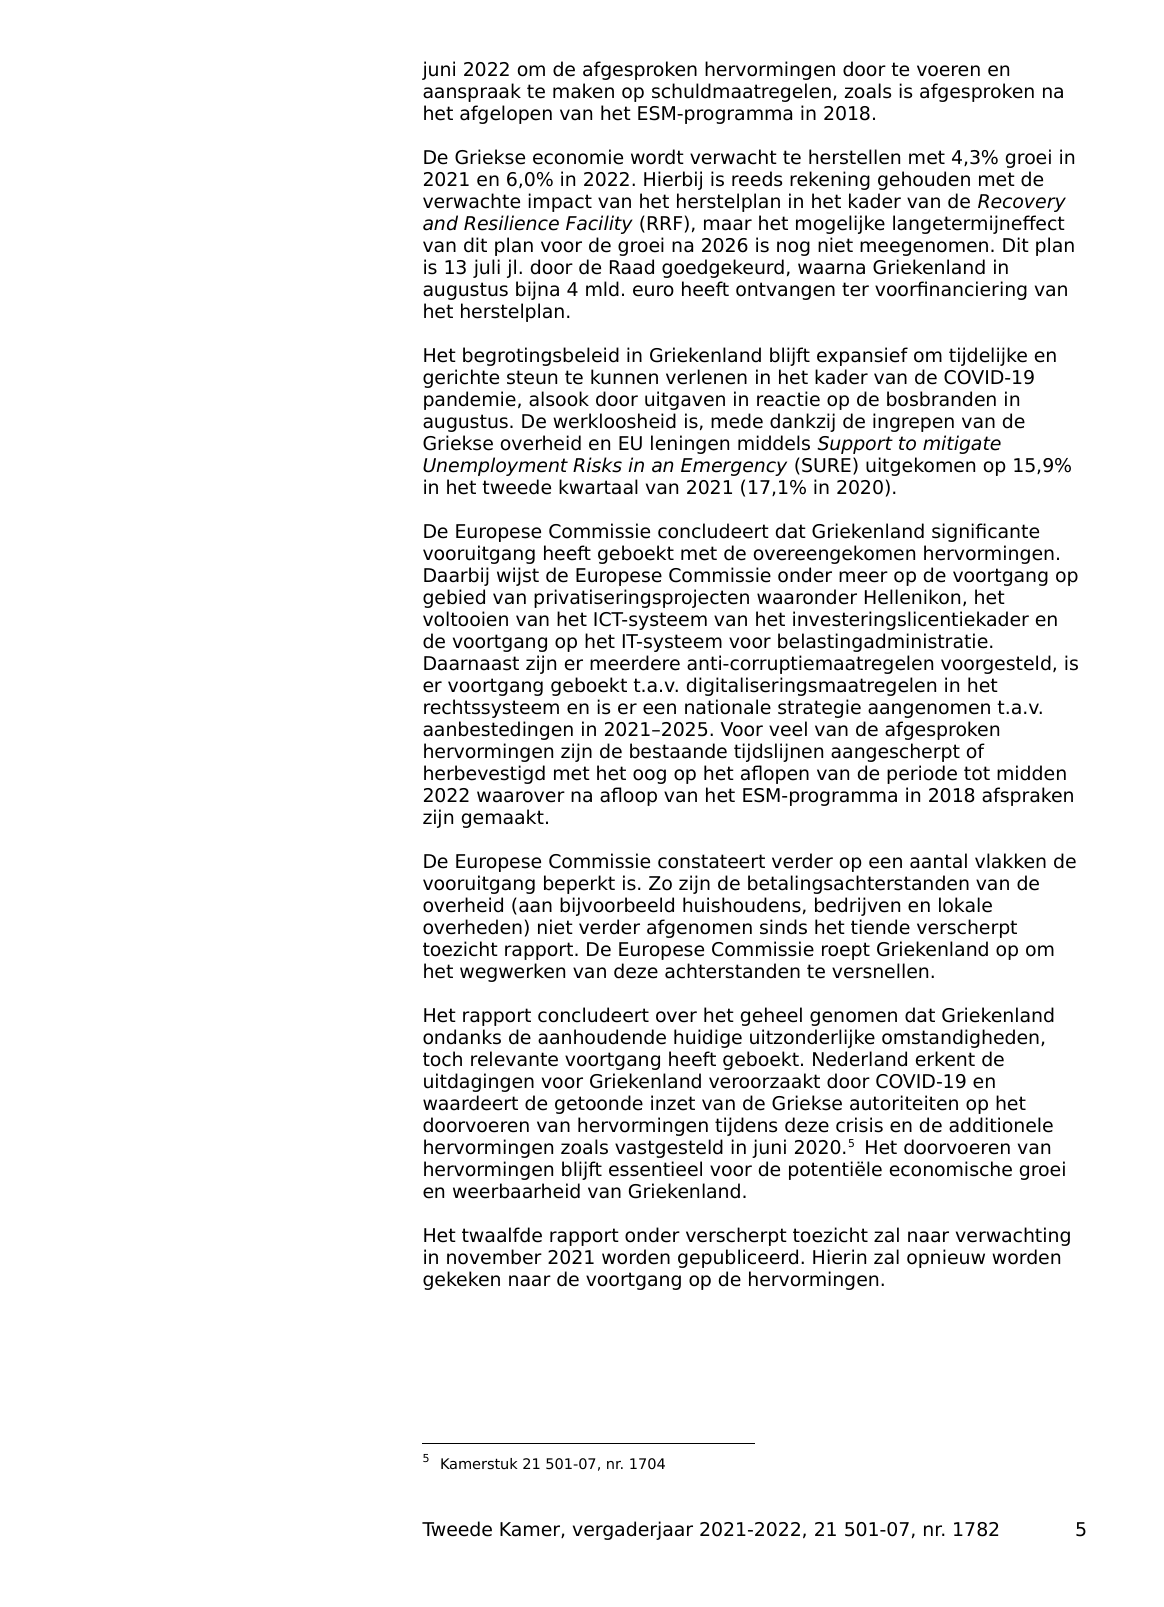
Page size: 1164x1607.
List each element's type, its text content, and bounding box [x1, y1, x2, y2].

text juni 2022 om de afgesproken hervormingen door te voeren en aanspraak te maken op schuldmaatregelen, zoals is afgesproken na het afgelopen van het ESM-programma in 2018. [422, 59, 1087, 125]
text De Europese Commissie constateert verder op een aantal vlakken de vooruitgang beperkt is. Zo zijn de betalingsachterstanden van de overheid (aan bijvoorbeeld huishoudens, bedrijven en lokale overheden) niet verder afgenomen sinds het tiende verscherpt toezicht rapport. De Europese Commissie roept Griekenland op om het wegwerken van deze achterstanden te versnellen. [422, 851, 1087, 983]
text De Griekse economie wordt verwacht te herstellen met 4,3% groei in 2021 en 6,0% in 2022. Hierbij is reeds rekening gehouden met de verwachte impact van het herstelplan in het kader van de Recovery and Resilience Facility (RRF), maar het mogelijke langetermijneffect van dit plan voor de groei na 2026 is nog niet meegenomen. Dit plan is 13 juli jl. door de Raad goedgekeurd, waarna Griekenland in augustus bijna 4 mld. euro heeft ontvangen ter voorfinanciering van het herstelplan. [422, 147, 1087, 323]
text De Europese Commissie concludeert dat Griekenland significante vooruitgang heeft geboekt met de overeengekomen hervormingen. Daarbij wijst de Europese Commissie onder meer op de voortgang op gebied van privatiseringsprojecten waaronder Hellenikon, het voltooien van het ICT-systeem van het investeringslicentiekader en de voortgang op het IT-systeem voor belastingadministratie. Daarnaast zijn er meerdere anti-corruptiemaatregelen voorgesteld, is er voortgang geboekt t.a.v. digitaliseringsmaatregelen in het rechtssysteem en is er een nationale strategie aangenomen t.a.v. aanbestedingen in 2021–2025. Voor veel van de afgesproken hervormingen zijn de bestaande tijdslijnen aangescherpt of herbevestigd met het oog op het aflopen van de periode tot midden 2022 waarover na afloop van het ESM-programma in 2018 afspraken zijn gemaakt. [422, 521, 1087, 829]
text Kamerstuk 21 501-07, nr. 1704 [422, 1452, 1087, 1474]
text Het twaalfde rapport onder verscherpt toezicht zal naar verwachting in november 2021 worden gepubliceerd. Hierin zal opnieuw worden gekeken naar de voortgang op de hervormingen. [422, 1225, 1087, 1291]
text Het rapport concludeert over het geheel genomen dat Griekenland ondanks de aanhoudende huidige uitzonderlijke omstandigheden, toch relevante voortgang heeft geboekt. Nederland erkent de uitdagingen voor Griekenland veroorzaakt door COVID-19 en waardeert de getoonde inzet van de Griekse autoriteiten op het doorvoeren van hervormingen tijdens deze crisis en de additionele hervormingen zoals vastgesteld in juni 2020. Het doorvoeren van hervormingen blijft essentieel voor de potentiële economische groei en weerbaarheid van Griekenland. [422, 1005, 1087, 1203]
text Het begrotingsbeleid in Griekenland blijft expansief om tijdelijke en gerichte steun te kunnen verlenen in het kader van de COVID-19 pandemie, alsook door uitgaven in reactie op de bosbranden in augustus. De werkloosheid is, mede dankzij de ingrepen van de Griekse overheid en EU leningen middels Support to mitigate Unemployment Risks in an Emergency (SURE) uitgekomen op 15,9% in het tweede kwartaal van 2021 (17,1% in 2020). [422, 345, 1087, 499]
